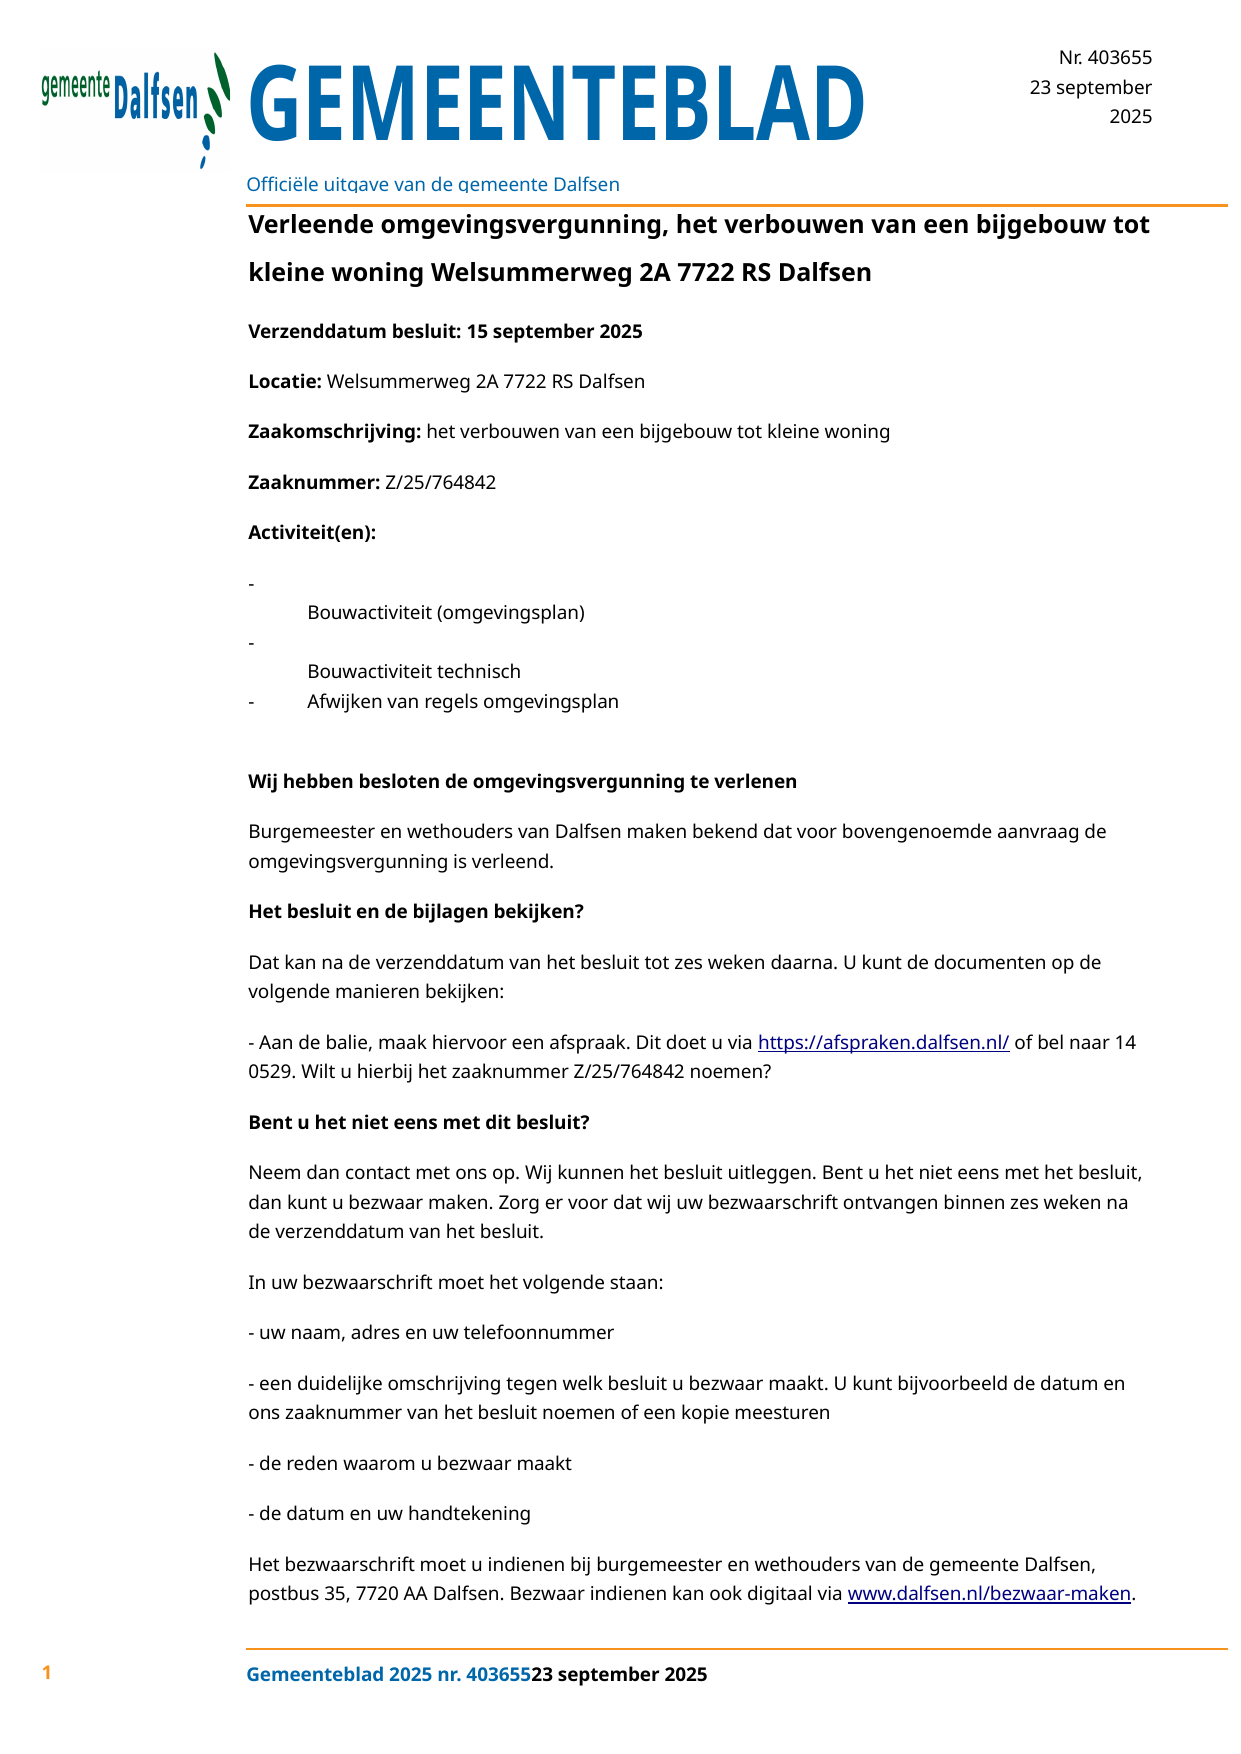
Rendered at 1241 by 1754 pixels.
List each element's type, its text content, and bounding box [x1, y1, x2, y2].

text - Aan de balie, maak hiervoor een afspraak. Dit doet u via https://afspraken.dalfsen.nl/ of bel naar 14 0529. Wilt u hierbij het zaaknummer Z/25/764842 noemen? [248, 1029, 1152, 1084]
text Bent u het niet eens met dit besluit? [248, 1109, 1152, 1135]
text - een duidelijke omschrijving tegen welk besluit u bezwaar maakt. U kunt bijvoorbeeld de datum en ons zaaknummer van het besluit noemen of een kopie meesturen [248, 1370, 1152, 1425]
list Bouwactiviteit technisch [248, 659, 1152, 684]
text Verleende omgevingsvergunning, het verbouwen van een bijgebouw tot kleine woning Welsummerweg 2A 7722 RS Dalfsen [248, 207, 1152, 288]
text - de reden waarom u bezwaar maakt [248, 1450, 1152, 1476]
list Bouwactiviteit (omgevingsplan) [248, 599, 1152, 625]
text Zaaknummer: Z/25/764842 [248, 469, 1152, 495]
text Het besluit en de bijlagen bekijken? [248, 899, 1152, 924]
text - uw naam, adres en uw telefoonnummer [248, 1319, 1152, 1345]
picture [41, 47, 231, 172]
text Zaakomschrijving: het verbouwen van een bijgebouw tot kleine woning [248, 419, 1152, 444]
text Verzenddatum besluit: 15 september 2025 [248, 318, 1152, 344]
text Locatie: Welsummerweg 2A 7722 RS Dalfsen [248, 368, 1152, 394]
text Het bezwaarschrift moet u indienen bij burgemeester en wethouders van de gemeente Dalfsen, postbus 35, 7720 AA Dalfsen. Bezwaar indienen kan ook digitaal via www.dalfsen.nl/bezwaar-maken. [248, 1551, 1152, 1606]
text Burgemeester en wethouders van Dalfsen maken bekend dat voor bovengenoemde aanvraag de omgevingsvergunning is verleend. [248, 819, 1152, 874]
text Neem dan contact met ons op. Wij kunnen het besluit uitleggen. Bent u het niet eens met het besluit, dan kunt u bezwaar maken. Zorg er voor dat wij uw bezwaarschrift ontvangen binnen zes weken na de verzenddatum van het besluit. [248, 1159, 1152, 1244]
list Afwijken van regels omgevingsplan [248, 688, 1152, 714]
text In uw bezwaarschrift moet het volgende staan: [248, 1269, 1152, 1295]
text Wij hebben besloten de omgevingsvergunning te verlenen [248, 768, 1152, 794]
text - de datum en uw handtekening [248, 1500, 1152, 1526]
text Activiteit(en): [248, 519, 1152, 545]
text Dat kan na de verzenddatum van het besluit tot zes weken daarna. U kunt de documenten op de volgende manieren bekijken: [248, 949, 1152, 1004]
